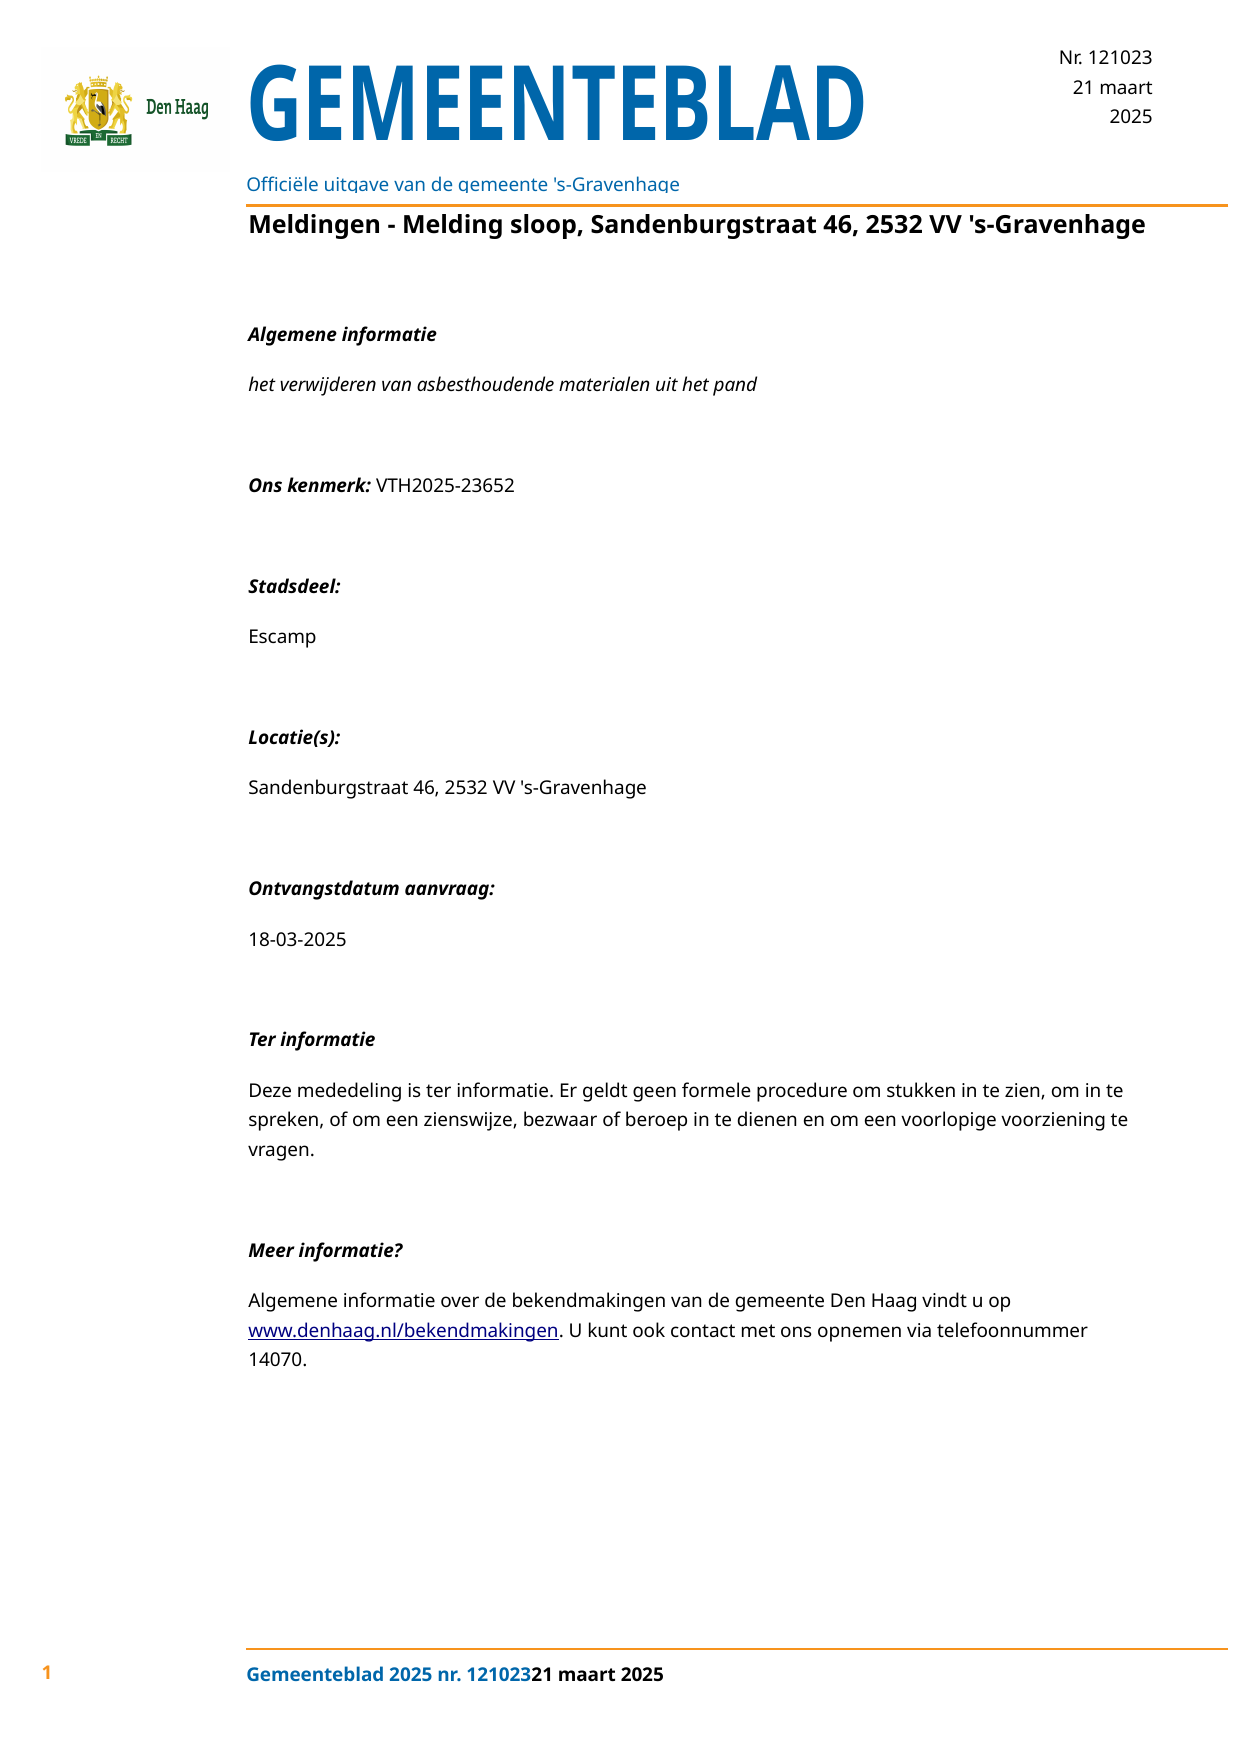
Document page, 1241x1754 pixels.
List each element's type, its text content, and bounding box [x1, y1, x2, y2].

text Algemene informatie over de bekendmakingen van de gemeente Den Haag vindt u op www.denhaag.nl/bekendmakingen. U kunt ook contact met ons opnemen via telefoonnummer 14070. [248, 1287, 1152, 1372]
text Meldingen - Melding sloop, Sandenburgstraat 46, 2532 VV 's-Gravenhage [248, 207, 1152, 241]
text Deze mededeling is ter informatie. Er geldt geen formele procedure om stukken in te zien, om in te spreken, of om een zienswijze, bezwaar of beroep in te dienen en om een voorlopige voorziening te vragen. [248, 1077, 1152, 1162]
text 18-03-2025 [248, 926, 1152, 951]
text Sandenburgstraat 46, 2532 VV 's-Gravenhage [248, 774, 1152, 800]
text Escamp [248, 623, 1152, 649]
picture [41, 47, 231, 172]
text Meer informatie? [248, 1237, 1152, 1263]
text Stadsdeel: [248, 573, 1152, 598]
text Ter informatie [248, 1027, 1152, 1052]
text het verwijderen van asbesthoudende materialen uit het pand [248, 371, 1152, 397]
text Ontvangstdatum aanvraag: [248, 875, 1152, 901]
text Ons kenmerk: VTH2025-23652 [248, 472, 1152, 498]
text Algemene informatie [248, 321, 1152, 346]
text Locatie(s): [248, 724, 1152, 750]
